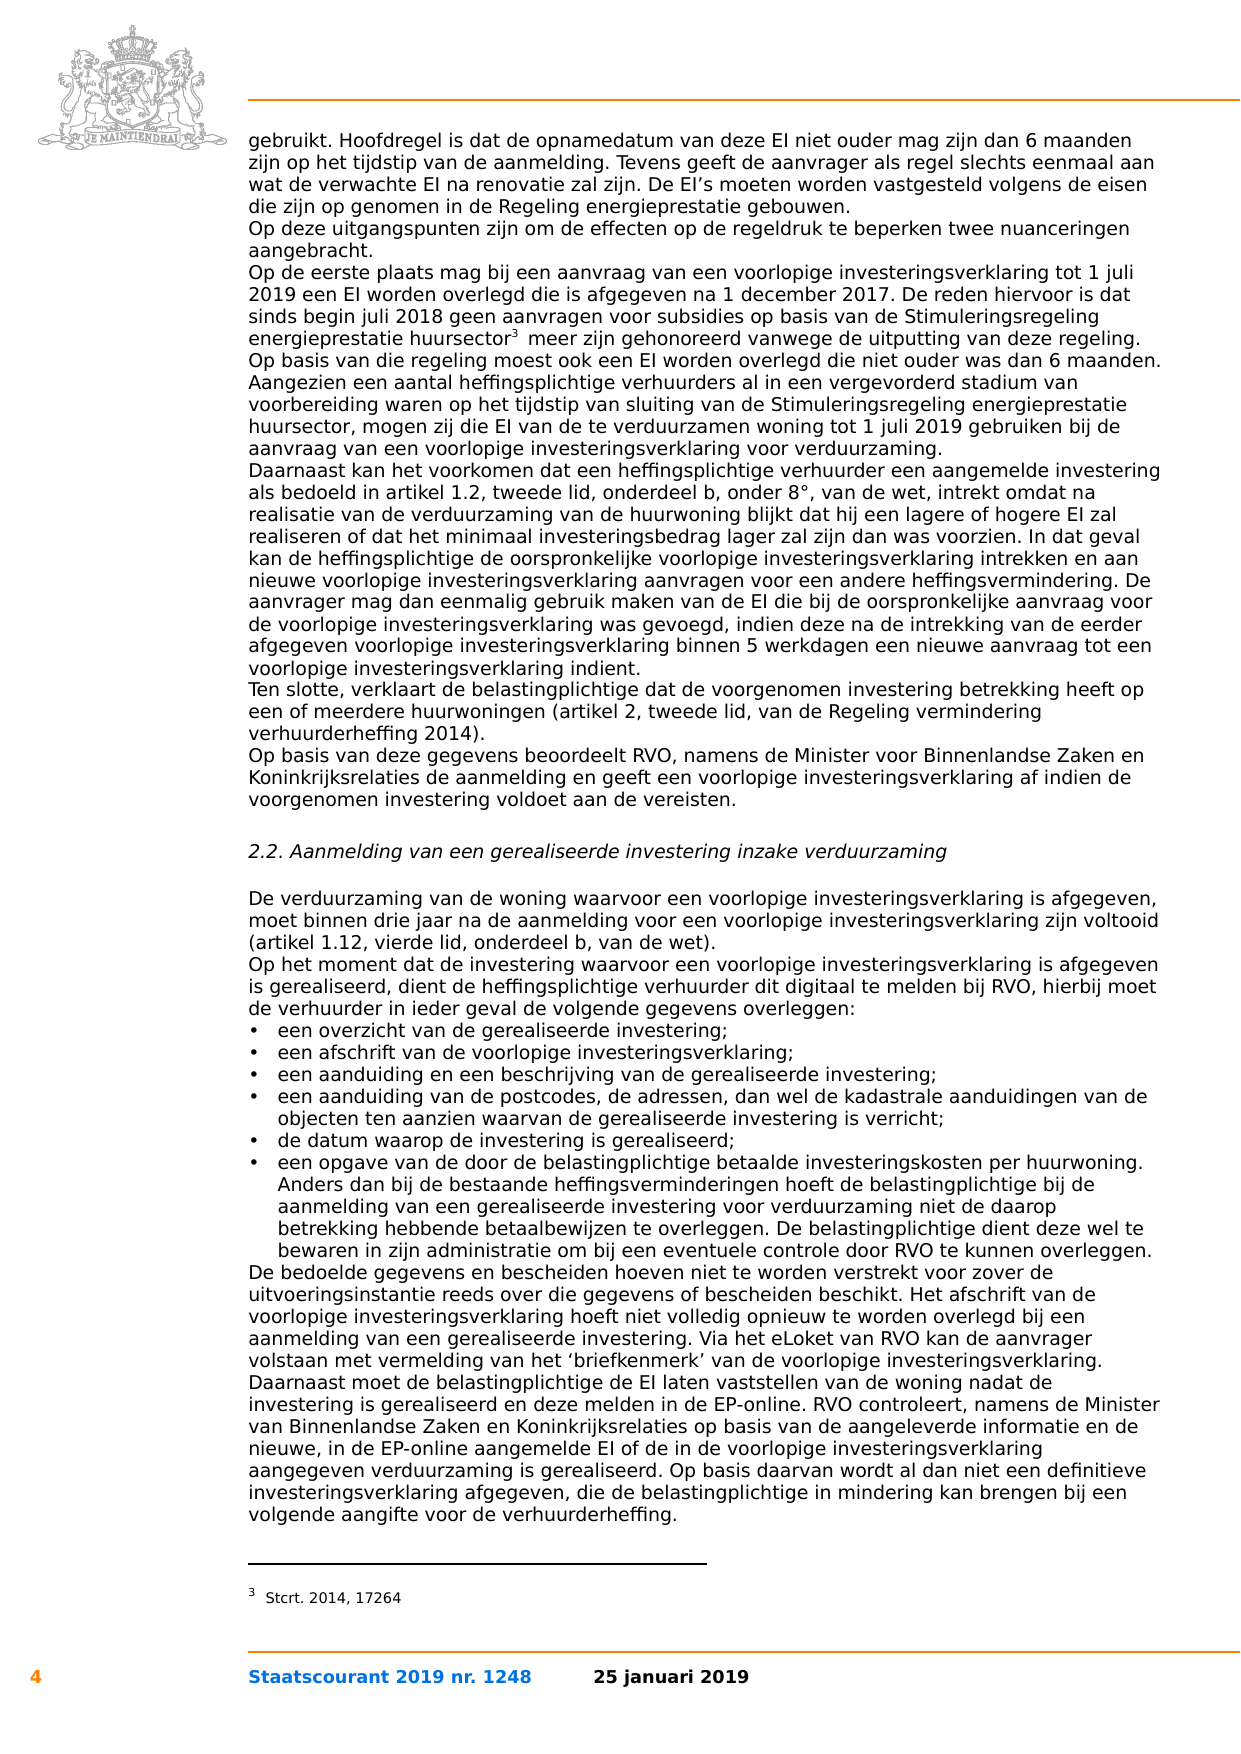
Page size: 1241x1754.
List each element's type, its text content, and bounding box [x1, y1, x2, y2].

text gebruikt. Hoofdregel is dat de opnamedatum van deze EI niet ouder mag zijn dan 6 maanden zijn op het tijdstip van de aanmelding. Tevens geeft de aanvrager als regel slechts eenmaal aan wat de verwachte EI na renovatie zal zijn. De EI’s moeten worden vastgesteld volgens de eisen die zijn op genomen in de Regeling energieprestatie gebouwen. [248, 130, 1163, 218]
text Op het moment dat de investering waarvoor een voorlopige investeringsverklaring is afgegeven is gerealiseerd, dient de heffingsplichtige verhuurder dit digitaal te melden bij RVO, hierbij moet de verhuurder in ieder geval de volgende gegevens overleggen: [248, 954, 1163, 1020]
text • een afschrift van de voorlopige investeringsverklaring; [248, 1042, 1163, 1064]
picture [38, 25, 227, 150]
text • een aanduiding en een beschrijving van de gerealiseerde investering; [248, 1064, 1163, 1086]
text • een aanduiding van de postcodes, de adressen, dan wel de kadastrale aanduidingen van de objecten ten aanzien waarvan de gerealiseerde investering is verricht; [248, 1086, 1163, 1130]
text Op de eerste plaats mag bij een aanvraag van een voorlopige investeringsverklaring tot 1 juli 2019 een EI worden overlegd die is afgegeven na 1 december 2017. De reden hiervoor is dat sinds begin juli 2018 geen aanvragen voor subsidies op basis van de Stimuleringsregeling energieprestatie huursector meer zijn gehonoreerd vanwege de uitputting van deze regeling. Op basis van die regeling moest ook een EI worden overlegd die niet ouder was dan 6 maanden. Aangezien een aantal heffingsplichtige verhuurders al in een vergevorderd stadium van voorbereiding waren op het tijdstip van sluiting van de Stimuleringsregeling energieprestatie huursector, mogen zij die EI van de te verduurzamen woning tot 1 juli 2019 gebruiken bij de aanvraag van een voorlopige investeringsverklaring voor verduurzaming. [248, 262, 1163, 459]
text • de datum waarop de investering is gerealiseerd; [248, 1130, 1163, 1152]
text • een overzicht van de gerealiseerde investering; [248, 1020, 1163, 1042]
text • een opgave van de door de belastingplichtige betaalde investeringskosten per huurwoning. Anders dan bij de bestaande heffingsverminderingen hoeft de belastingplichtige bij de aanmelding van een gerealiseerde investering voor verduurzaming niet de daarop betrekking hebbende betaalbewijzen te overleggen. De belastingplichtige dient deze wel te bewaren in zijn administratie om bij een eventuele controle door RVO te kunnen overleggen. [248, 1152, 1163, 1262]
text De verduurzaming van de woning waarvoor een voorlopige investeringsverklaring is afgegeven, moet binnen drie jaar na de aanmelding voor een voorlopige investeringsverklaring zijn voltooid (artikel 1.12, vierde lid, onderdeel b, van de wet). [248, 888, 1163, 954]
text Daarnaast moet de belastingplichtige de EI laten vaststellen van de woning nadat de investering is gerealiseerd en deze melden in de EP-online. RVO controleert, namens de Minister van Binnenlandse Zaken en Koninkrijksrelaties op basis van de aangeleverde informatie en de nieuwe, in de EP-online aangemelde EI of de in de voorlopige investeringsverklaring aangegeven verduurzaming is gerealiseerd. Op basis daarvan wordt al dan niet een definitieve investeringsverklaring afgegeven, die de belastingplichtige in mindering kan brengen bij een volgende aangifte voor de verhuurderheffing. [248, 1372, 1163, 1526]
text De bedoelde gegevens en bescheiden hoeven niet te worden verstrekt voor zover de uitvoeringsinstantie reeds over die gegevens of bescheiden beschikt. Het afschrift van de voorlopige investeringsverklaring hoeft niet volledig opnieuw te worden overlegd bij een aanmelding van een gerealiseerde investering. Via het eLoket van RVO kan de aanvrager volstaan met vermelding van het ‘briefkenmerk’ van de voorlopige investeringsverklaring. [248, 1262, 1163, 1372]
text Op basis van deze gegevens beoordeelt RVO, namens de Minister voor Binnenlandse Zaken en Koninkrijksrelaties de aanmelding en geeft een voorlopige investeringsverklaring af indien de voorgenomen investering voldoet aan de vereisten. [248, 745, 1163, 811]
text Op deze uitgangspunten zijn om de effecten op de regeldruk te beperken twee nuanceringen aangebracht. [248, 218, 1163, 262]
text Ten slotte, verklaart de belastingplichtige dat de voorgenomen investering betrekking heeft op een of meerdere huurwoningen (artikel 2, tweede lid, van de Regeling vermindering verhuurderheffing 2014). [248, 679, 1163, 745]
text Stcrt. 2014, 17264 [248, 1586, 1163, 1608]
text Daarnaast kan het voorkomen dat een heffingsplichtige verhuurder een aangemelde investering als bedoeld in artikel 1.2, tweede lid, onderdeel b, onder 8°, van de wet, intrekt omdat na realisatie van de verduurzaming van de huurwoning blijkt dat hij een lagere of hogere EI zal realiseren of dat het minimaal investeringsbedrag lager zal zijn dan was voorzien. In dat geval kan de heffingsplichtige de oorspronkelijke voorlopige investeringsverklaring intrekken en aan nieuwe voorlopige investeringsverklaring aanvragen voor een andere heffingsvermindering. De aanvrager mag dan eenmalig gebruik maken van de EI die bij de oorspronkelijke aanvraag voor de voorlopige investeringsverklaring was gevoegd, indien deze na de intrekking van de eerder afgegeven voorlopige investeringsverklaring binnen 5 werkdagen een nieuwe aanvraag tot een voorlopige investeringsverklaring indient. [248, 459, 1163, 679]
subtitle 2.2. Aanmelding van een gerealiseerde investering inzake verduurzaming [248, 841, 1163, 863]
